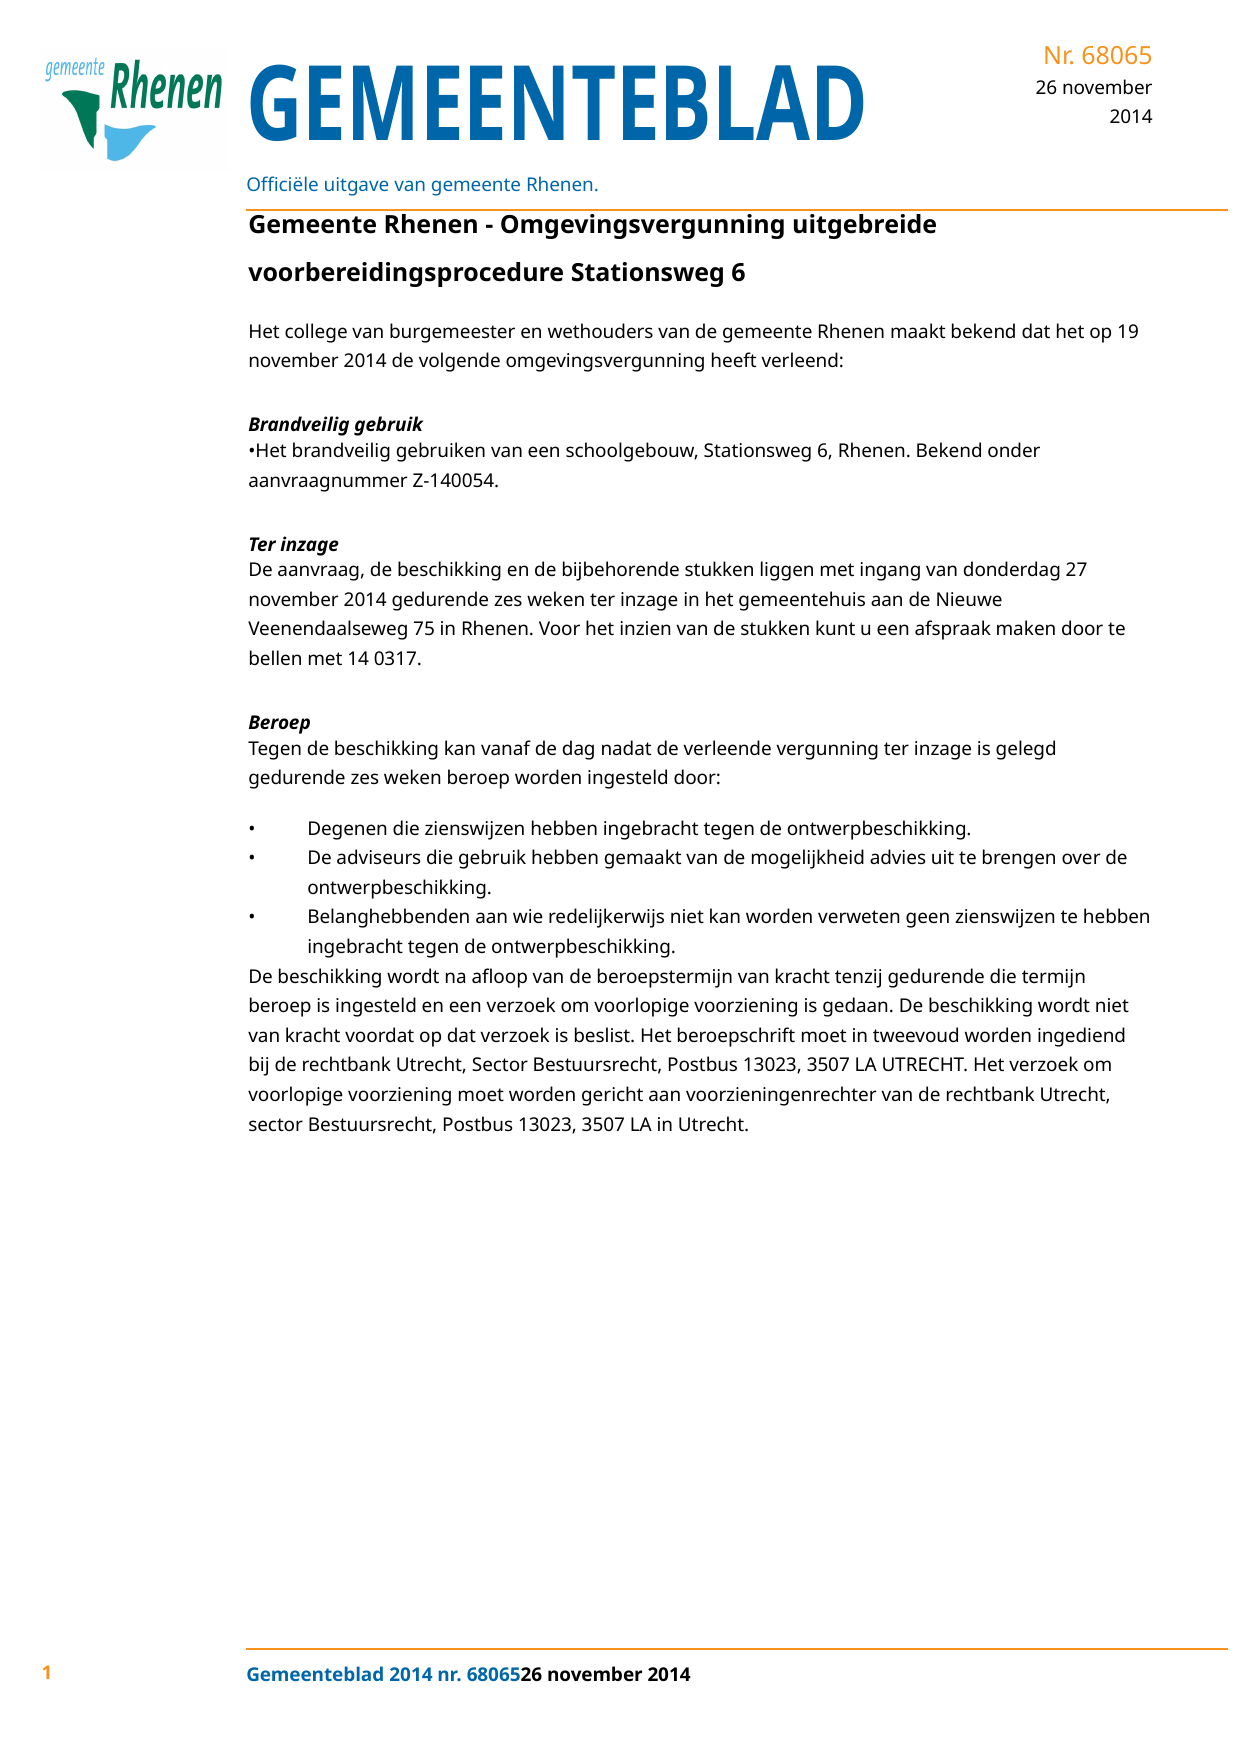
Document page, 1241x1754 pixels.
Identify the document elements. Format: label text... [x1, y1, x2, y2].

list Belanghebbenden aan wie redelijkerwijs niet kan worden verweten geen zienswijzen te hebben ingebracht tegen de ontwerpbeschikking. [248, 904, 1152, 959]
text De beschikking wordt na afloop van de beroepstermijn van kracht tenzij gedurende die termijn beroep is ingesteld en een verzoek om voorlopige voorziening is gedaan. De beschikking wordt niet van kracht voordat op dat verzoek is beslist. Het beroepschrift moet in tweevoud worden ingediend bij de rechtbank Utrecht, Sector Bestuursrecht, Postbus 13023, 3507 LA UTRECHT. Het verzoek om voorlopige voorziening moet worden gericht aan voorzieningenrechter van de rechtbank Utrecht, sector Bestuursrecht, Postbus 13023, 3507 LA in Utrecht. [248, 963, 1152, 1136]
text De aanvraag, de beschikking en de bijbehorende stukken liggen met ingang van donderdag 27 november 2014 gedurende zes weken ter inzage in het gemeentehuis aan de Nieuwe Veenendaalseweg 75 in Rhenen. Voor het inzien van de stukken kunt u een afspraak maken door te bellen met 14 0317. [248, 556, 1152, 671]
text Ter inzage [248, 531, 1152, 556]
picture [41, 47, 231, 172]
text Gemeente Rhenen - Omgevingsvergunning uitgebreide voorbereidingsprocedure Stationsweg 6 [248, 211, 1152, 288]
text Tegen de beschikking kan vanaf de dag nadat de verleende vergunning ter inzage is gelegd gedurende zes weken beroep worden ingesteld door: [248, 735, 1152, 790]
text Brandveilig gebruik [248, 411, 1152, 437]
list De adviseurs die gebruik hebben gemaakt van de mogelijkheid advies uit te brengen over de ontwerpbeschikking. [248, 844, 1152, 900]
list Degenen die zienswijzen hebben ingebracht tegen de ontwerpbeschikking. [248, 815, 1152, 841]
text •Het brandveilig gebruiken van een schoolgebouw, Stationsweg 6, Rhenen. Bekend onder aanvraagnummer Z-140054. [248, 437, 1152, 492]
text Beroep [248, 709, 1152, 735]
text Het college van burgemeester en wethouders van de gemeente Rhenen maakt bekend dat het op 19 november 2014 de volgende omgevingsvergunning heeft verleend: [248, 318, 1152, 373]
